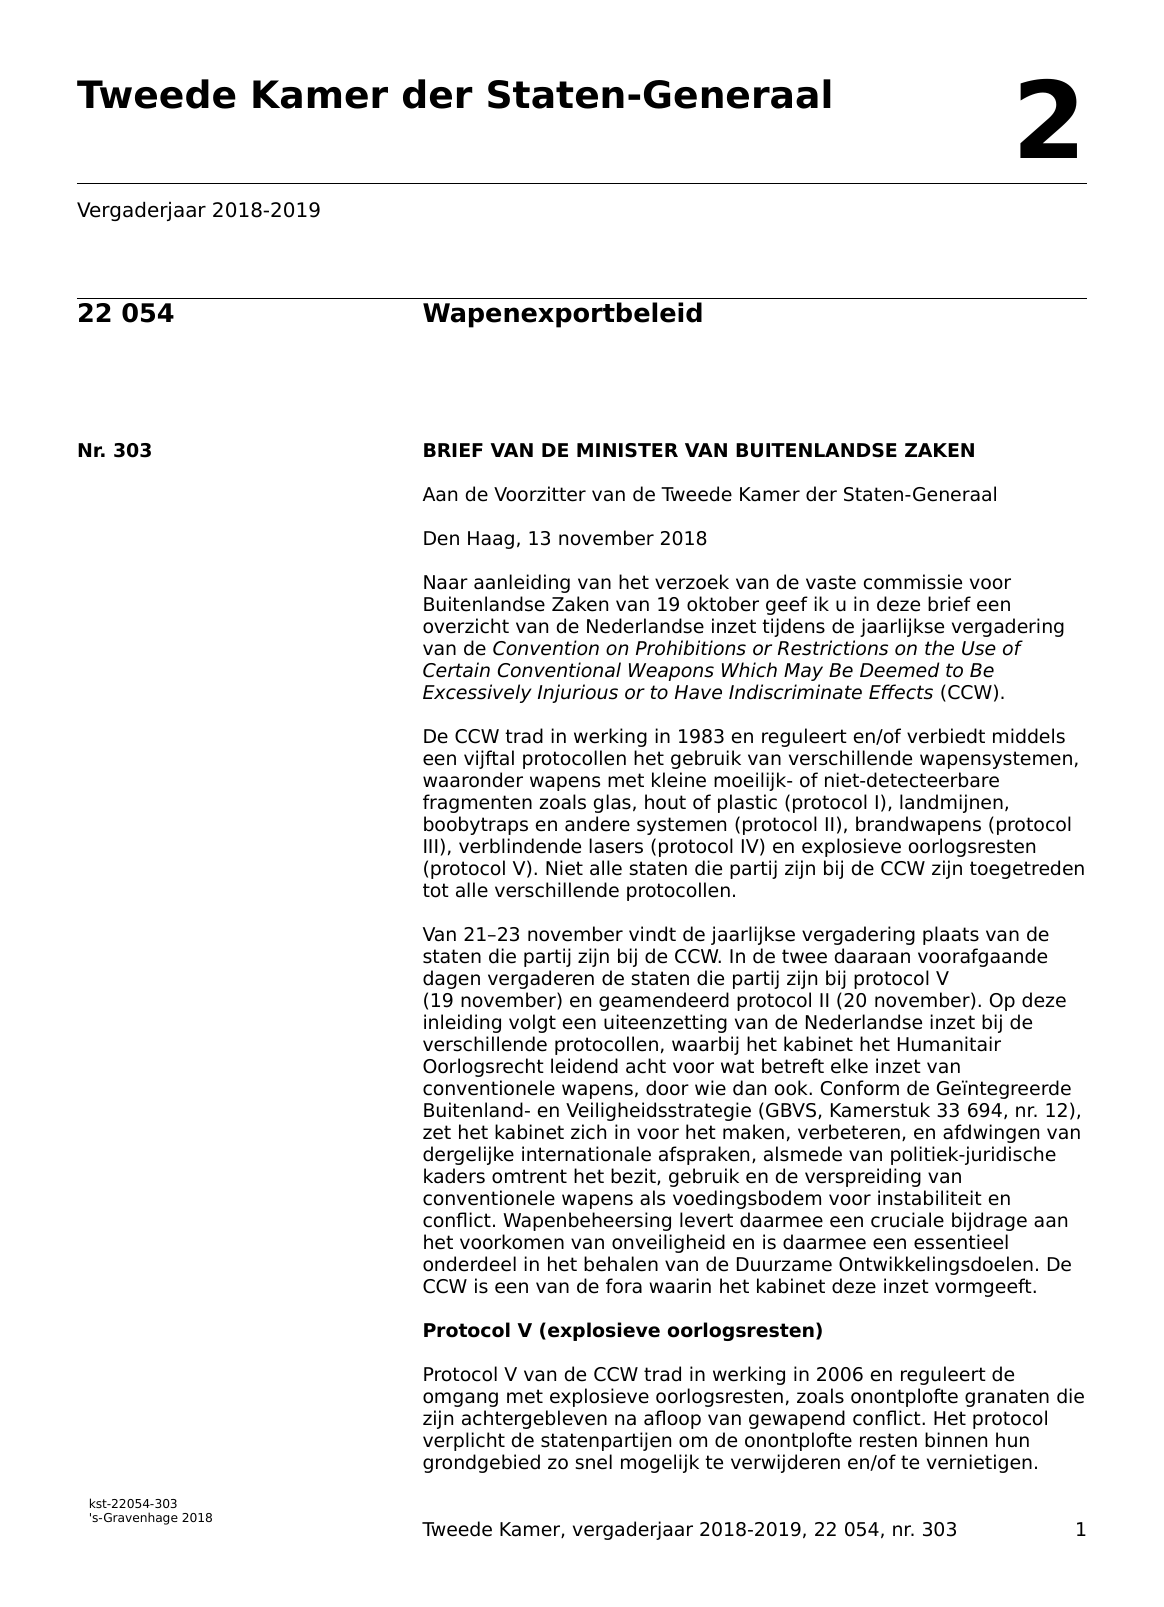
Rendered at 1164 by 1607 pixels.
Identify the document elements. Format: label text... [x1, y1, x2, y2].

text kst-22054-303 [88, 1497, 323, 1511]
text De CCW trad in werking in 1983 en reguleert en/of verbiedt middels een vijftal protocollen het gebruik van verschillende wapensystemen, waaronder wapens met kleine moeilijk- of niet-detecteerbare fragmenten zoals glas, hout of plastic (protocol I), landmijnen, boobytraps en andere systemen (protocol II), brandwapens (protocol III), verblindende lasers (protocol IV) en explosieve oorlogsresten (protocol V). Niet alle staten die partij zijn bij de CCW zijn toegetreden tot alle verschillende protocollen. [422, 726, 1087, 902]
subtitle 22 054 Wapenexportbeleid [77, 299, 1087, 329]
text Protocol V van de CCW trad in werking in 2006 en reguleert de omgang met explosieve oorlogsresten, zoals onontplofte granaten die zijn achtergebleven na afloop van gewapend conflict. Het protocol verplicht de statenpartijen om de onontplofte resten binnen hun grondgebied zo snel mogelijk te verwijderen en/of te vernietigen. [422, 1364, 1087, 1474]
table_header 2 [886, 59, 1087, 183]
text 's-Gravenhage 2018 [88, 1511, 323, 1525]
text Aan de Voorzitter van de Tweede Kamer der Staten-Generaal [422, 484, 1087, 506]
text Naar aanleiding van het verzoek van de vaste commissie voor Buitenlandse Zaken van 19 oktober geef ik u in deze brief een overzicht van de Nederlandse inzet tijdens de jaarlijkse vergadering van de Convention on Prohibitions or Restrictions on the Use of Certain Conventional Weapons Which May Be Deemed to Be Excessively Injurious or to Have Indiscriminate Effects (CCW). [422, 572, 1087, 704]
table_header Tweede Kamer der Staten-Generaal [77, 59, 886, 183]
table_cell Vergaderjaar 2018-2019 [77, 184, 1087, 298]
text Den Haag, 13 november 2018 [422, 528, 1087, 550]
subtitle Protocol V (explosieve oorlogsresten) [422, 1320, 1087, 1342]
text Van 21–23 november vindt de jaarlijkse vergadering plaats van de staten die partij zijn bij de CCW. In de twee daaraan voorafgaande dagen vergaderen de staten die partij zijn bij protocol V (19 november) en geamendeerd protocol II (20 november). Op deze inleiding volgt een uiteenzetting van de Nederlandse inzet bij de verschillende protocollen, waarbij het kabinet het Humanitair Oorlogsrecht leidend acht voor wat betreft elke inzet van conventionele wapens, door wie dan ook. Conform de Geïntegreerde Buitenland- en Veiligheidsstrategie (GBVS, Kamerstuk 33 694, nr. 12), zet het kabinet zich in voor het maken, verbeteren, en afdwingen van dergelijke internationale afspraken, alsmede van politiek-juridische kaders omtrent het bezit, gebruik en de verspreiding van conventionele wapens als voedingsbodem voor instabiliteit en conflict. Wapenbeheersing levert daarmee een cruciale bijdrage aan het voorkomen van onveiligheid en is daarmee een essentieel onderdeel in het behalen van de Duurzame Ontwikkelingsdoelen. De CCW is een van de fora waarin het kabinet deze inzet vormgeeft. [422, 924, 1087, 1298]
subtitle Nr. 303 BRIEF VAN DE MINISTER VAN BUITENLANDSE ZAKEN [77, 440, 1087, 462]
